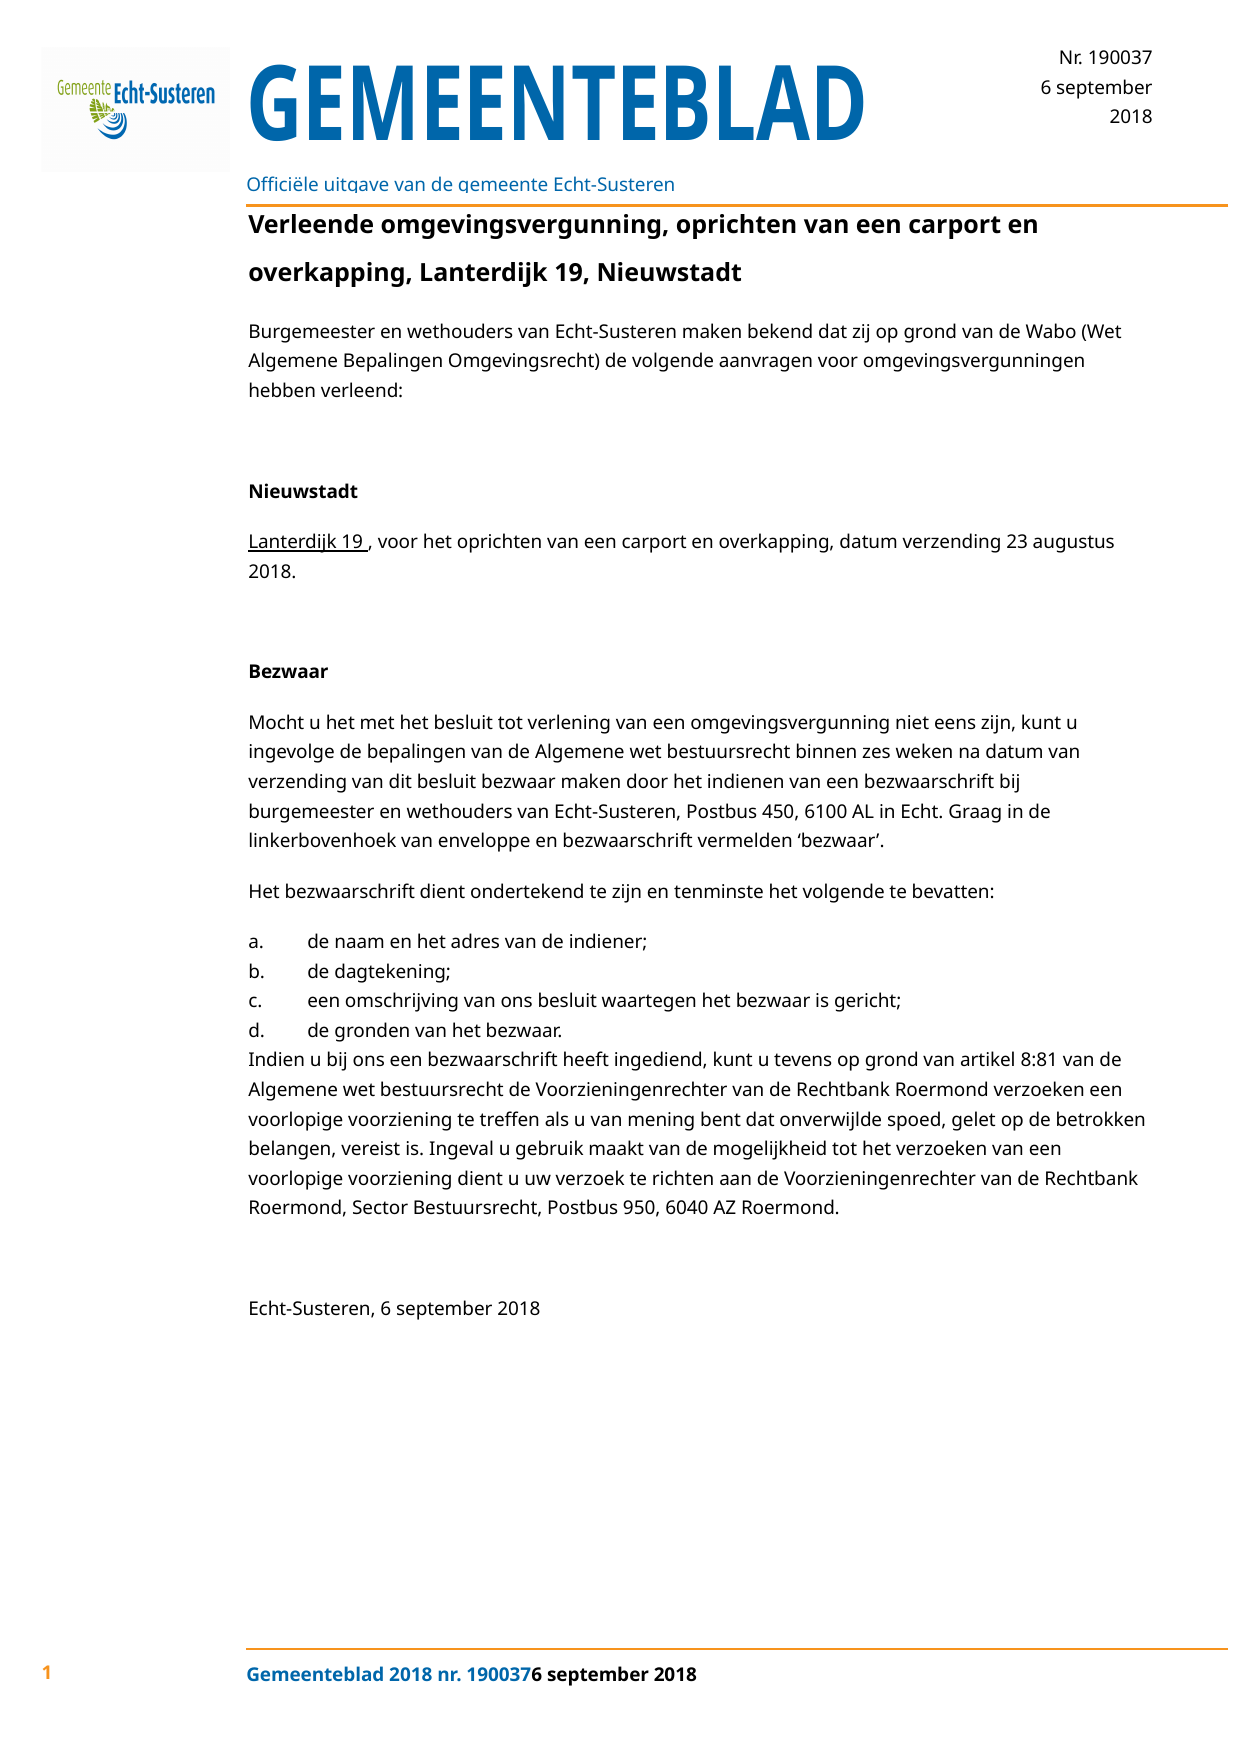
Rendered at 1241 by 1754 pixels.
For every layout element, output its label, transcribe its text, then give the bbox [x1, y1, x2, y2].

text Burgemeester en wethouders van Echt-Susteren maken bekend dat zij op grond van de Wabo (Wet Algemene Bepalingen Omgevingsrecht) de volgende aanvragen voor omgevingsvergunningen hebben verleend: [248, 318, 1152, 403]
text Mocht u het met het besluit tot verlening van een omgevingsvergunning niet eens zijn, kunt u ingevolge de bepalingen van de Algemene wet bestuursrecht binnen zes weken na datum van verzending van dit besluit bezwaar maken door het indienen van een bezwaarschrift bij burgemeester en wethouders van Echt-Susteren, Postbus 450, 6100 AL in Echt. Graag in de linkerbovenhoek van enveloppe en bezwaarschrift vermelden ‘bezwaar’. [248, 709, 1152, 853]
text Het bezwaarschrift dient ondertekend te zijn en tenminste het volgende te bevatten: [248, 878, 1152, 904]
list een omschrijving van ons besluit waartegen het bezwaar is gericht; [248, 987, 1152, 1013]
list de gronden van het bezwaar. [248, 1017, 1152, 1043]
list de naam en het adres van de indiener; [248, 928, 1152, 954]
list de dagtekening; [248, 958, 1152, 984]
text Echt-Susteren, 6 september 2018 [248, 1295, 1152, 1321]
text Bezwaar [248, 659, 1152, 684]
text Verleende omgevingsvergunning, oprichten van een carport en overkapping, Lanterdijk 19, Nieuwstadt [248, 207, 1152, 288]
text Indien u bij ons een bezwaarschrift heeft ingediend, kunt u tevens op grond van artikel 8:81 van de Algemene wet bestuursrecht de Voorzieningenrechter van de Rechtbank Roermond verzoeken een voorlopige voorziening te treffen als u van mening bent dat onverwijlde spoed, gelet op de betrokken belangen, vereist is. Ingeval u gebruik maakt van de mogelijkheid tot het verzoeken van een voorlopige voorziening dient u uw verzoek te richten aan de Voorzieningenrechter van de Rechtbank Roermond, Sector Bestuursrecht, Postbus 950, 6040 AZ Roermond. [248, 1047, 1152, 1220]
picture [41, 47, 231, 172]
text Nieuwstadt [248, 478, 1152, 504]
text Lanterdijk 19 , voor het oprichten van een carport en overkapping, datum verzending 23 augustus 2018. [248, 528, 1152, 584]
